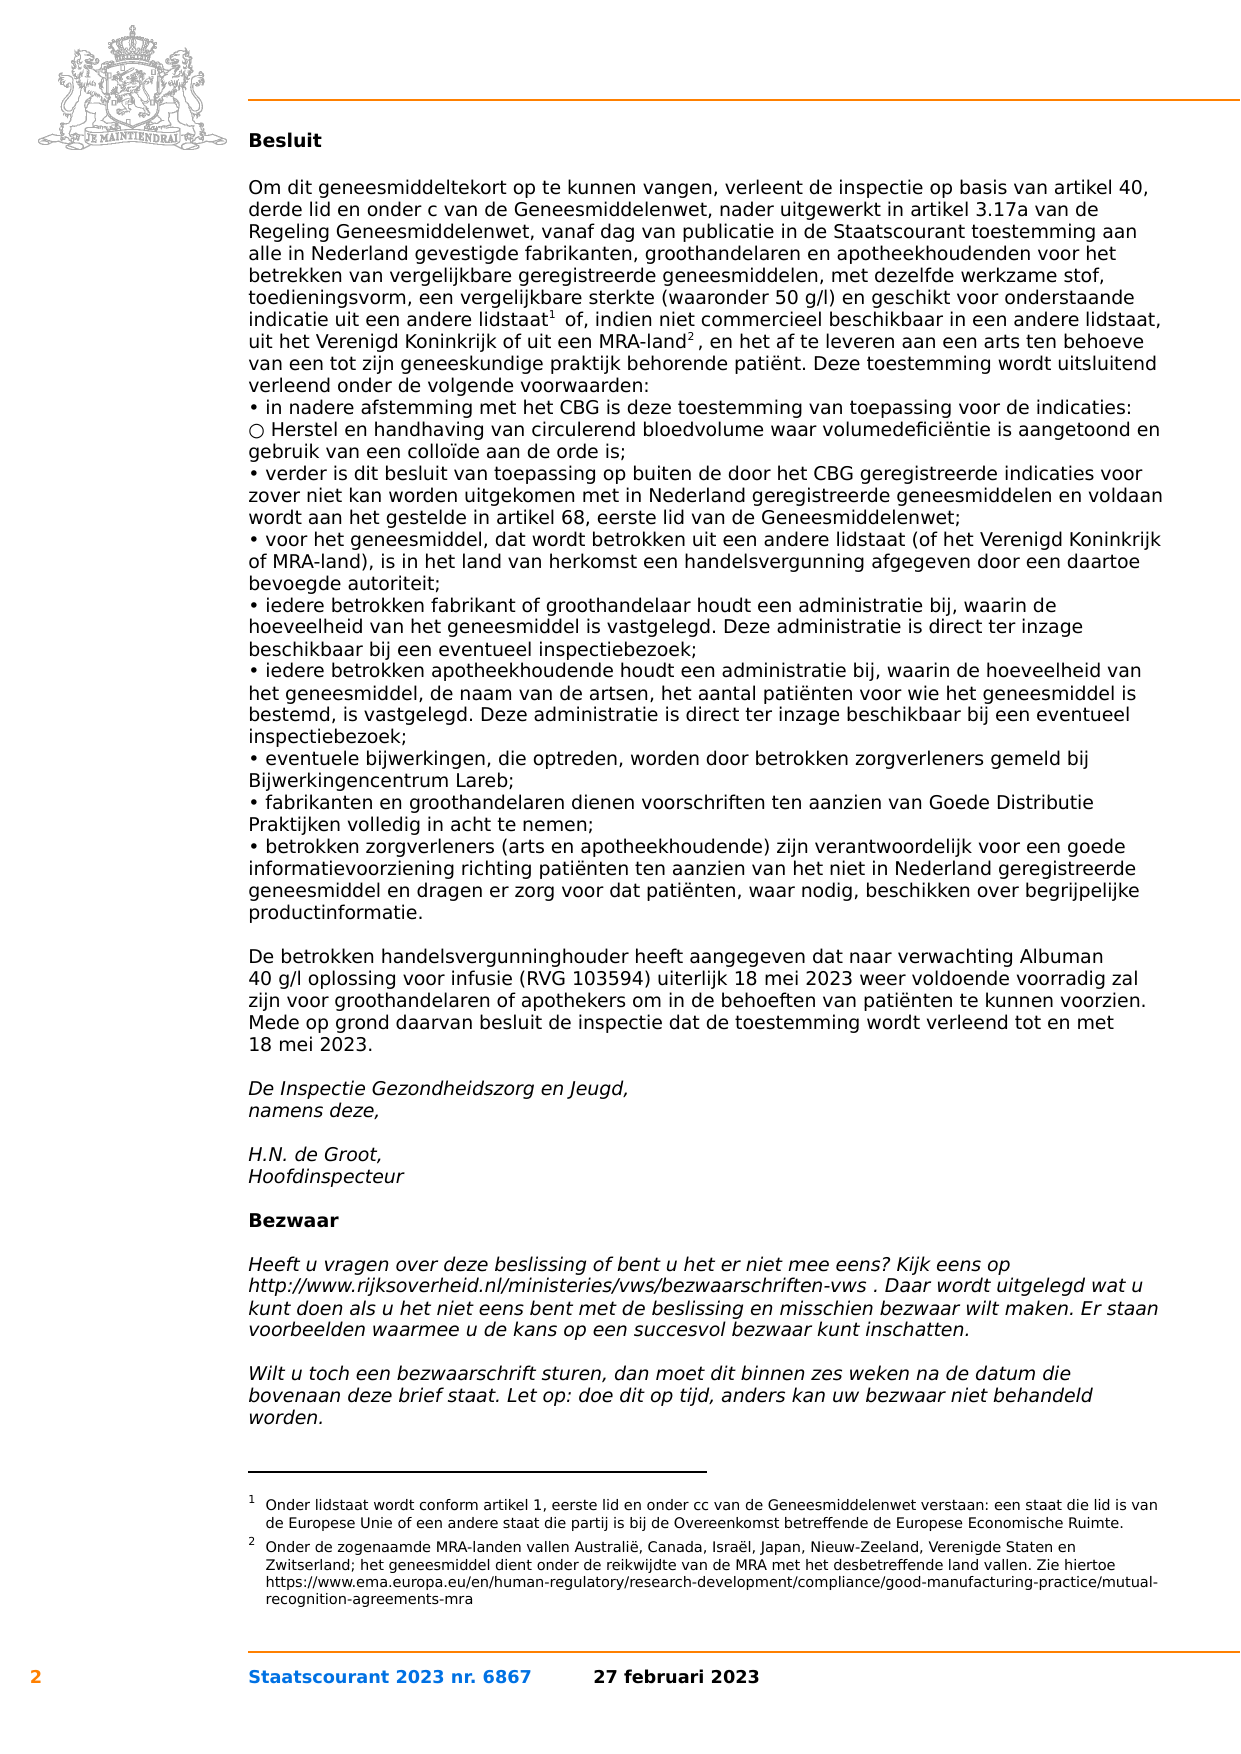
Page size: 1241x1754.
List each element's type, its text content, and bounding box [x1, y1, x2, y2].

text ○ Herstel en handhaving van circulerend bloedvolume waar volumedeficiëntie is aangetoond en gebruik van een colloïde aan de orde is; [248, 419, 1163, 463]
text • in nadere afstemming met het CBG is deze toestemming van toepassing voor de indicaties: [248, 397, 1163, 419]
text • verder is dit besluit van toepassing op buiten de door het CBG geregistreerde indicaties voor zover niet kan worden uitgekomen met in Nederland geregistreerde geneesmiddelen en voldaan wordt aan het gestelde in artikel 68, eerste lid van de Geneesmiddelenwet; [248, 463, 1163, 528]
text Om dit geneesmiddeltekort op te kunnen vangen, verleent de inspectie op basis van artikel 40, derde lid en onder c van de Geneesmiddelenwet, nader uitgewerkt in artikel 3.17a van de Regeling Geneesmiddelenwet, vanaf dag van publicatie in de Staatscourant toestemming aan alle in Nederland gevestigde fabrikanten, groothandelaren en apotheekhoudenden voor het betrekken van vergelijkbare geregistreerde geneesmiddelen, met dezelfde werkzame stof, toedieningsvorm, een vergelijkbare sterkte (waaronder 50 g/l) en geschikt voor onderstaande indicatie uit een andere lidstaat of, indien niet commercieel beschikbaar in een andere lidstaat, uit het Verenigd Koninkrijk of uit een MRA-land, en het af te leveren aan een arts ten behoeve van een tot zijn geneeskundige praktijk behorende patiënt. Deze toestemming wordt uitsluitend verleend onder de volgende voorwaarden: [248, 177, 1163, 397]
text • betrokken zorgverleners (arts en apotheekhoudende) zijn verantwoordelijk voor een goede informatievoorziening richting patiënten ten aanzien van het niet in Nederland geregistreerde geneesmiddel en dragen er zorg voor dat patiënten, waar nodig, beschikken over begrijpelijke productinformatie. [248, 836, 1163, 924]
text De betrokken handelsvergunninghouder heeft aangegeven dat naar verwachting Albuman 40 g/l oplossing voor infusie (RVG 103594) uiterlijk 18 mei 2023 weer voldoende voorradig zal zijn voor groothandelaren of apothekers om in de behoeften van patiënten te kunnen voorzien. Mede op grond daarvan besluit de inspectie dat de toestemming wordt verleend tot en met 18 mei 2023. [248, 946, 1163, 1056]
text Wilt u toch een bezwaarschrift sturen, dan moet dit binnen zes weken na de datum die bovenaan deze brief staat. Let op: doe dit op tijd, anders kan uw bezwaar niet behandeld worden. [248, 1363, 1163, 1429]
text Onder lidstaat wordt conform artikel 1, eerste lid en onder cc van de Geneesmiddelenwet verstaan: een staat die lid is van de Europese Unie of een andere staat die partij is bij de Overeenkomst betreffende de Europese Economische Ruimte. [248, 1493, 1163, 1532]
text Bezwaar [248, 1209, 1163, 1232]
text Onder de zogenaamde MRA-landen vallen Australië, Canada, Israël, Japan, Nieuw-Zeeland, Verenigde Staten en Zwitserland; het geneesmiddel dient onder de reikwijdte van de MRA met het desbetreffende land vallen. Zie hiertoe https://www.ema.europa.eu/en/human-regulatory/research-development/compliance/good-manufacturing-practice/mutual-recognition-agreements-mra [248, 1535, 1163, 1608]
subtitle Besluit [248, 130, 1163, 152]
picture [38, 25, 227, 150]
text • voor het geneesmiddel, dat wordt betrokken uit een andere lidstaat (of het Verenigd Koninkrijk of MRA-land), is in het land van herkomst een handelsvergunning afgegeven door een daartoe bevoegde autoriteit; [248, 528, 1163, 594]
text Heeft u vragen over deze beslissing of bent u het er niet mee eens? Kijk eens op http://www.rijksoverheid.nl/ministeries/vws/bezwaarschriften-vws . Daar wordt uitgelegd wat u kunt doen als u het niet eens bent met de beslissing en misschien bezwaar wilt maken. Er staan voorbeelden waarmee u de kans op een succesvol bezwaar kunt inschatten. [248, 1253, 1163, 1341]
text • eventuele bijwerkingen, die optreden, worden door betrokken zorgverleners gemeld bij Bijwerkingencentrum Lareb; [248, 748, 1163, 792]
text De Inspectie Gezondheidszorg en Jeugd, namens deze, H.N. de Groot, Hoofdinspecteur [248, 1078, 1163, 1188]
text • iedere betrokken fabrikant of groothandelaar houdt een administratie bij, waarin de hoeveelheid van het geneesmiddel is vastgelegd. Deze administratie is direct ter inzage beschikbaar bij een eventueel inspectiebezoek; [248, 594, 1163, 660]
text • fabrikanten en groothandelaren dienen voorschriften ten aanzien van Goede Distributie Praktijken volledig in acht te nemen; [248, 792, 1163, 836]
text • iedere betrokken apotheekhoudende houdt een administratie bij, waarin de hoeveelheid van het geneesmiddel, de naam van de artsen, het aantal patiënten voor wie het geneesmiddel is bestemd, is vastgelegd. Deze administratie is direct ter inzage beschikbaar bij een eventueel inspectiebezoek; [248, 660, 1163, 748]
